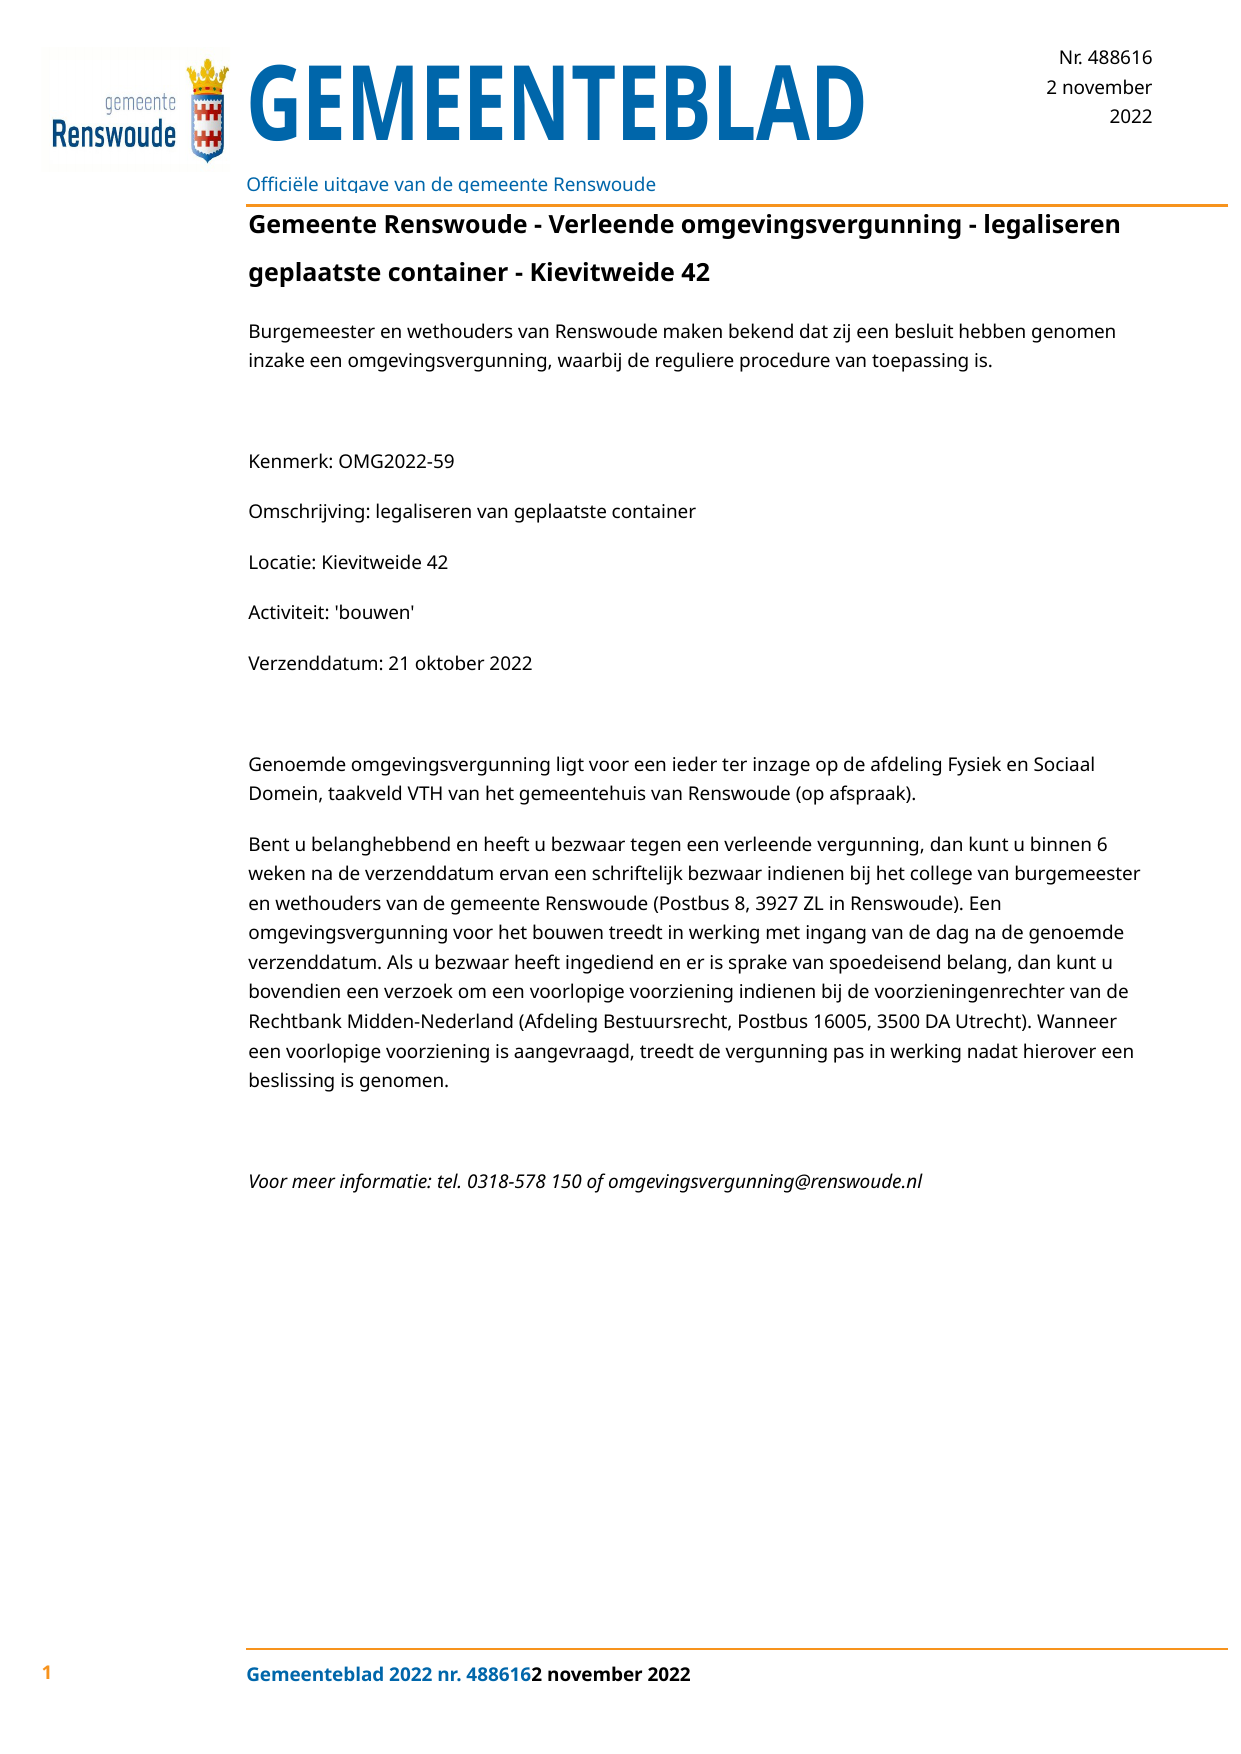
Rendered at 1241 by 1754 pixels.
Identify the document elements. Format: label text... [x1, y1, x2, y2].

text Genoemde omgevingsvergunning ligt voor een ieder ter inzage op de afdeling Fysiek en Sociaal Domein, taakveld VTH van het gemeentehuis van Renswoude (op afspraak). [248, 751, 1152, 806]
text Omschrijving: legaliseren van geplaatste container [248, 499, 1152, 524]
text Gemeente Renswoude - Verleende omgevingsvergunning - legaliseren geplaatste container - Kievitweide 42 [248, 207, 1152, 288]
text Activiteit: 'bouwen' [248, 599, 1152, 625]
text Verzenddatum: 21 oktober 2022 [248, 650, 1152, 676]
text Voor meer informatie: tel. 0318-578 150 of omgevingsvergunning@renswoude.nl [248, 1168, 1152, 1194]
text Bent u belanghebbend en heeft u bezwaar tegen een verleende vergunning, dan kunt u binnen 6 weken na de verzenddatum ervan een schriftelijk bezwaar indienen bij het college van burgemeester en wethouders van de gemeente Renswoude (Postbus 8, 3927 ZL in Renswoude). Een omgevingsvergunning voor het bouwen treedt in werking met ingang van de dag na de genoemde verzenddatum. Als u bezwaar heeft ingediend en er is sprake van spoedeisend belang, dan kunt u bovendien een verzoek om een voorlopige voorziening indienen bij de voorzieningenrechter van de Rechtbank Midden-Nederland (Afdeling Bestuursrecht, Postbus 16005, 3500 DA Utrecht). Wanneer een voorlopige voorziening is aangevraagd, treedt de vergunning pas in werking nadat hierover een beslissing is genomen. [248, 831, 1152, 1093]
text Kenmerk: OMG2022-59 [248, 448, 1152, 474]
text Locatie: Kievitweide 42 [248, 549, 1152, 575]
picture [41, 47, 231, 172]
text Burgemeester en wethouders van Renswoude maken bekend dat zij een besluit hebben genomen inzake een omgevingsvergunning, waarbij de reguliere procedure van toepassing is. [248, 318, 1152, 373]
